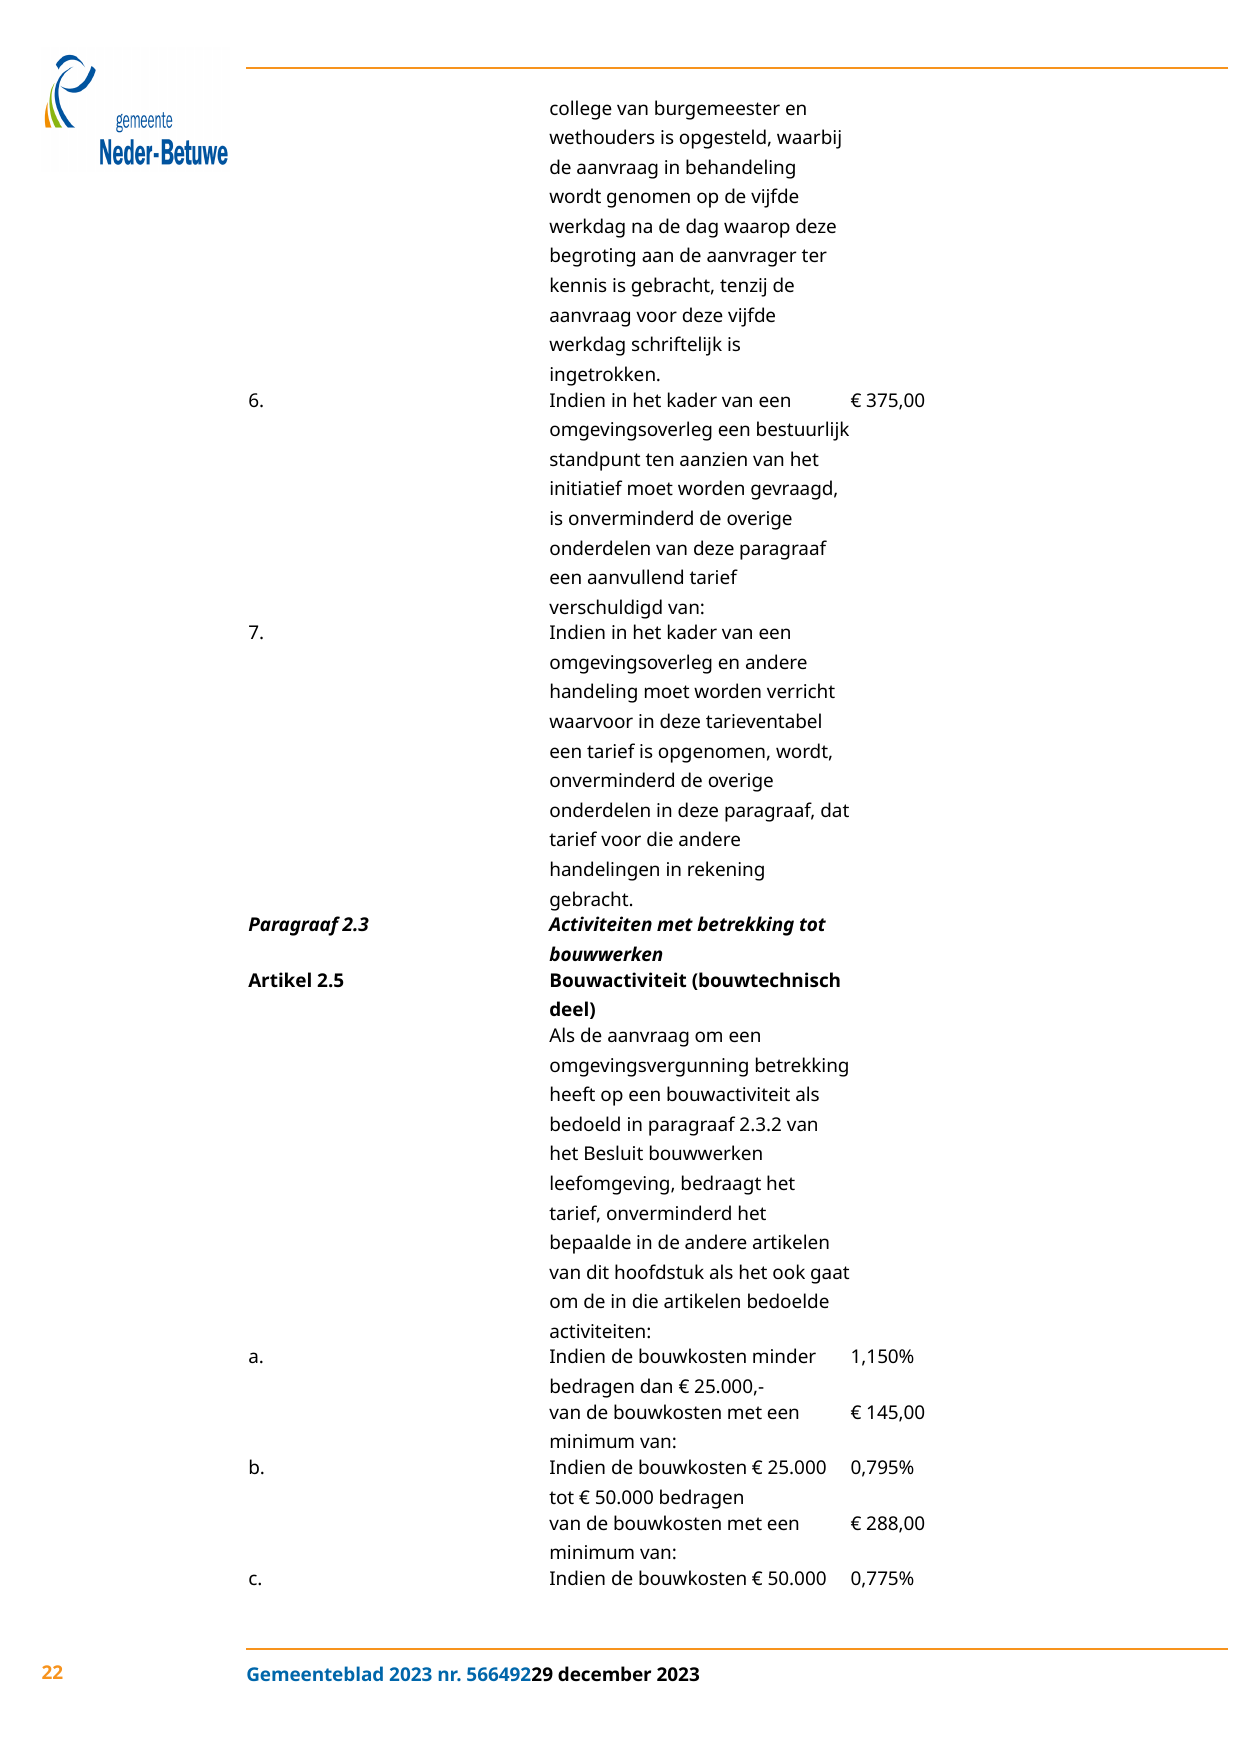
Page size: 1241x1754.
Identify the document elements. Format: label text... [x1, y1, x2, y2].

table_cell [248, 1510, 549, 1565]
table_cell Bouwactiviteit (bouwtechnisch deel) [549, 967, 850, 1022]
picture [41, 47, 231, 172]
table_cell college van burgemeester en wethouders is opgesteld, waarbij de aanvraag in behandeling wordt genomen op de vijfde werkdag na de dag waarop deze begroting aan de aanvrager ter kennis is gebracht, tenzij de aanvraag voor deze vijfde werkdag schriftelijk is ingetrokken. [549, 95, 850, 387]
table_cell 1,150% [850, 1344, 1152, 1399]
table_cell [248, 1399, 549, 1454]
table_cell van de bouwkosten met een minimum van: [549, 1510, 850, 1565]
table_cell € 288,00 [850, 1510, 1152, 1565]
table_cell [248, 1022, 549, 1344]
table_cell a. [248, 1344, 549, 1399]
table_cell Paragraaf 2.3 [248, 912, 549, 967]
table_cell Als de aanvraag om een omgevingsvergunning betrekking heeft op een bouwactiviteit als bedoeld in paragraaf 2.3.2 van het Besluit bouwwerken leefomgeving, bedraagt het tarief, onverminderd het bepaalde in de andere artikelen van dit hoofdstuk als het ook gaat om de in die artikelen bedoelde activiteiten: [549, 1022, 850, 1344]
table_cell 0,795% [850, 1454, 1152, 1510]
table_cell € 375,00 [850, 387, 1152, 619]
table_cell [850, 620, 1152, 912]
table_cell [850, 1022, 1152, 1344]
table_cell Indien de bouwkosten € 50.000 [549, 1565, 850, 1591]
table_cell van de bouwkosten met een minimum van: [549, 1399, 850, 1454]
table_cell 7. [248, 620, 549, 912]
table_cell Activiteiten met betrekking tot bouwwerken [549, 912, 850, 967]
table_cell Artikel 2.5 [248, 967, 549, 1022]
table_cell c. [248, 1565, 549, 1591]
table_cell b. [248, 1454, 549, 1510]
table_cell 0,775% [850, 1565, 1152, 1591]
table_cell Indien de bouwkosten € 25.000 tot € 50.000 bedragen [549, 1454, 850, 1510]
table_cell [850, 95, 1152, 387]
table_cell 6. [248, 387, 549, 619]
table_cell Indien in het kader van een omgevingsoverleg en andere handeling moet worden verricht waarvoor in deze tarieventabel een tarief is opgenomen, wordt, onverminderd de overige onderdelen in deze paragraaf, dat tarief voor die andere handelingen in rekening gebracht. [549, 620, 850, 912]
table_cell [248, 95, 549, 387]
table_cell [850, 967, 1152, 1022]
table_cell Indien de bouwkosten minder bedragen dan € 25.000,- [549, 1344, 850, 1399]
table_cell [850, 912, 1152, 967]
table_cell Indien in het kader van een omgevingsoverleg een bestuurlijk standpunt ten aanzien van het initiatief moet worden gevraagd, is onverminderd de overige onderdelen van deze paragraaf een aanvullend tarief verschuldigd van: [549, 387, 850, 619]
table_cell € 145,00 [850, 1399, 1152, 1454]
